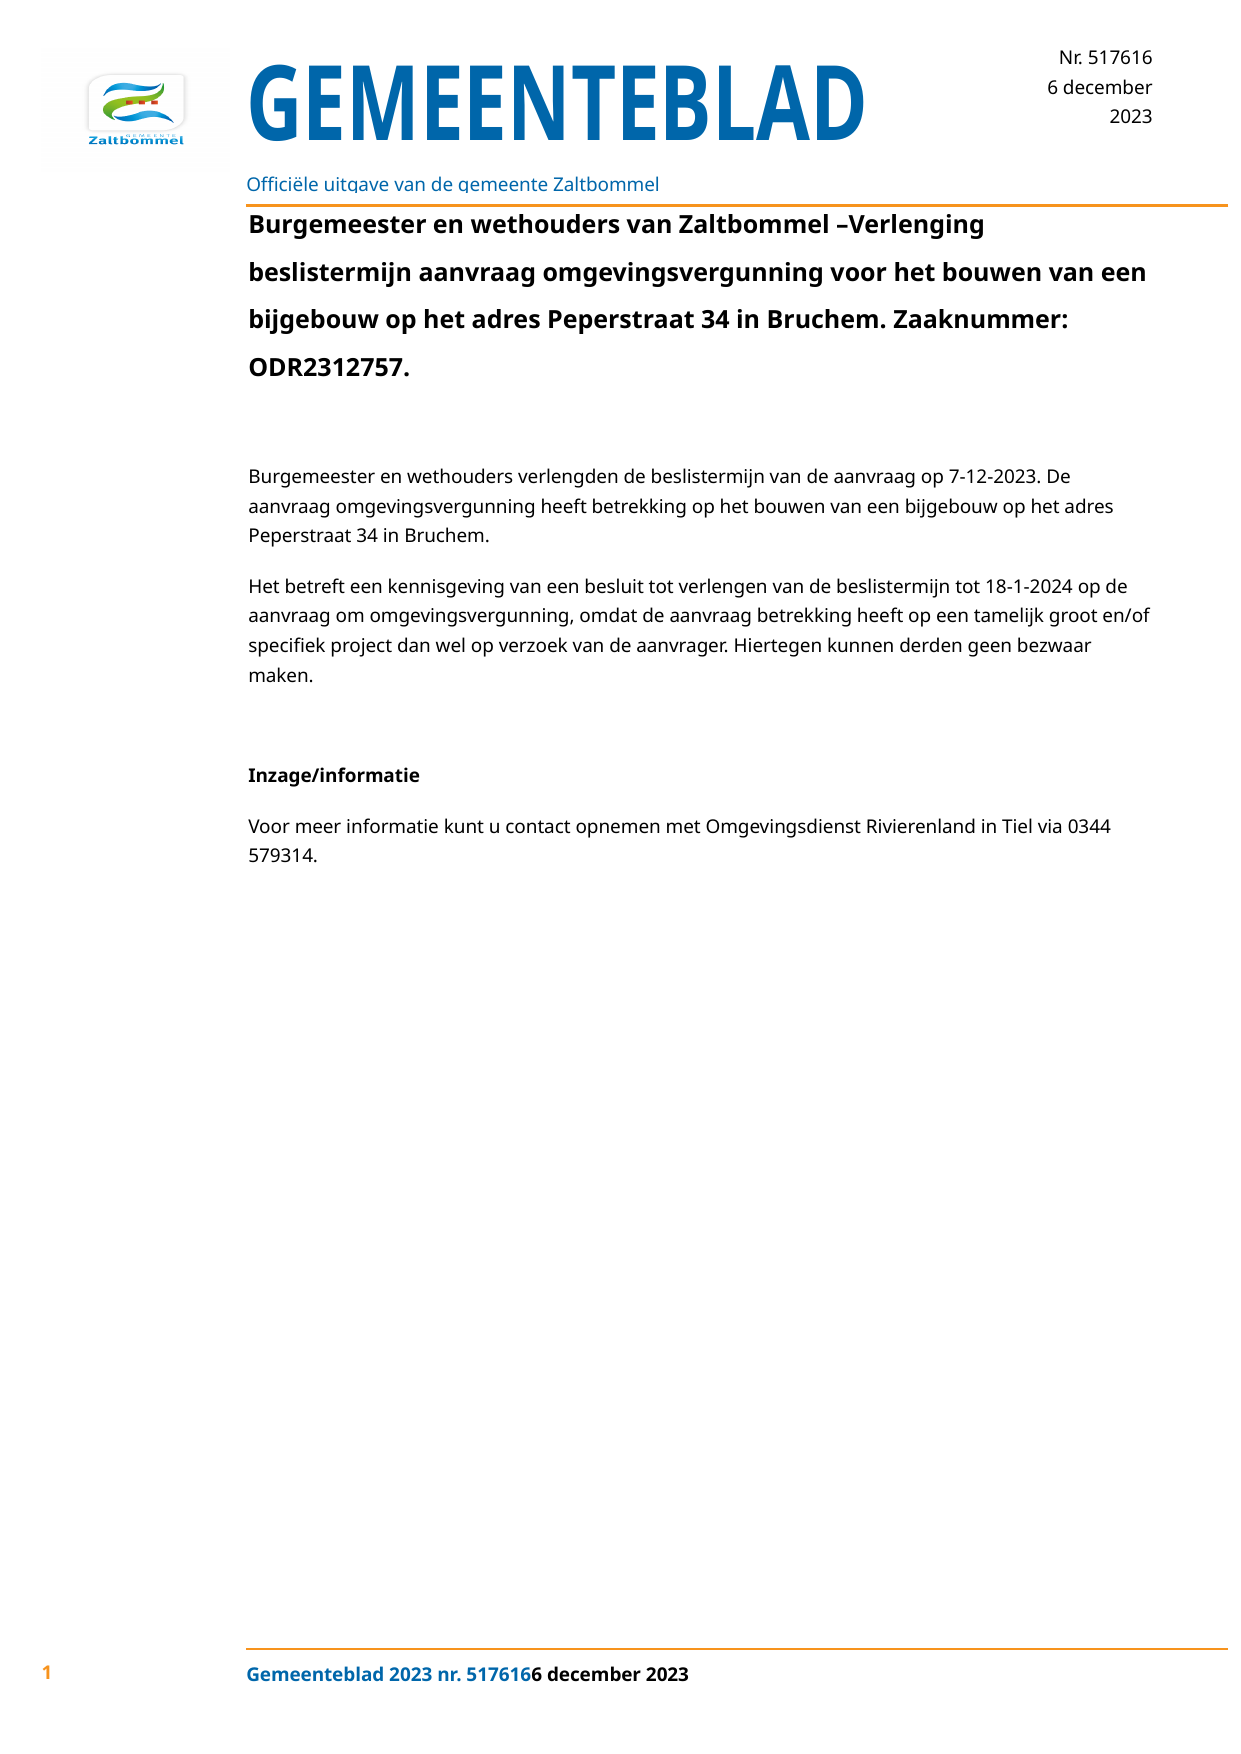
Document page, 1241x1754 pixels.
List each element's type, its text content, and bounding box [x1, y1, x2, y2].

text Het betreft een kennisgeving van een besluit tot verlengen van de beslistermijn tot 18-1-2024 op de aanvraag om omgevingsvergunning, omdat de aanvraag betrekking heeft op een tamelijk groot en/of specifiek project dan wel op verzoek van de aanvrager. Hiertegen kunnen derden geen bezwaar maken. [248, 573, 1152, 688]
text Voor meer informatie kunt u contact opnemen met Omgevingsdienst Rivierenland in Tiel via 0344 579314. [248, 813, 1152, 868]
text Inzage/informatie [248, 763, 1152, 788]
text Burgemeester en wethouders van Zaltbommel –Verlenging beslistermijn aanvraag omgevingsvergunning voor het bouwen van een bijgebouw op het adres Peperstraat 34 in Bruchem. Zaaknummer: ODR2312757. [248, 207, 1152, 384]
picture [41, 47, 231, 172]
text Burgemeester en wethouders verlengden de beslistermijn van de aanvraag op 7-12-2023. De aanvraag omgevingsvergunning heeft betrekking op het bouwen van een bijgebouw op het adres Peperstraat 34 in Bruchem. [248, 463, 1152, 548]
